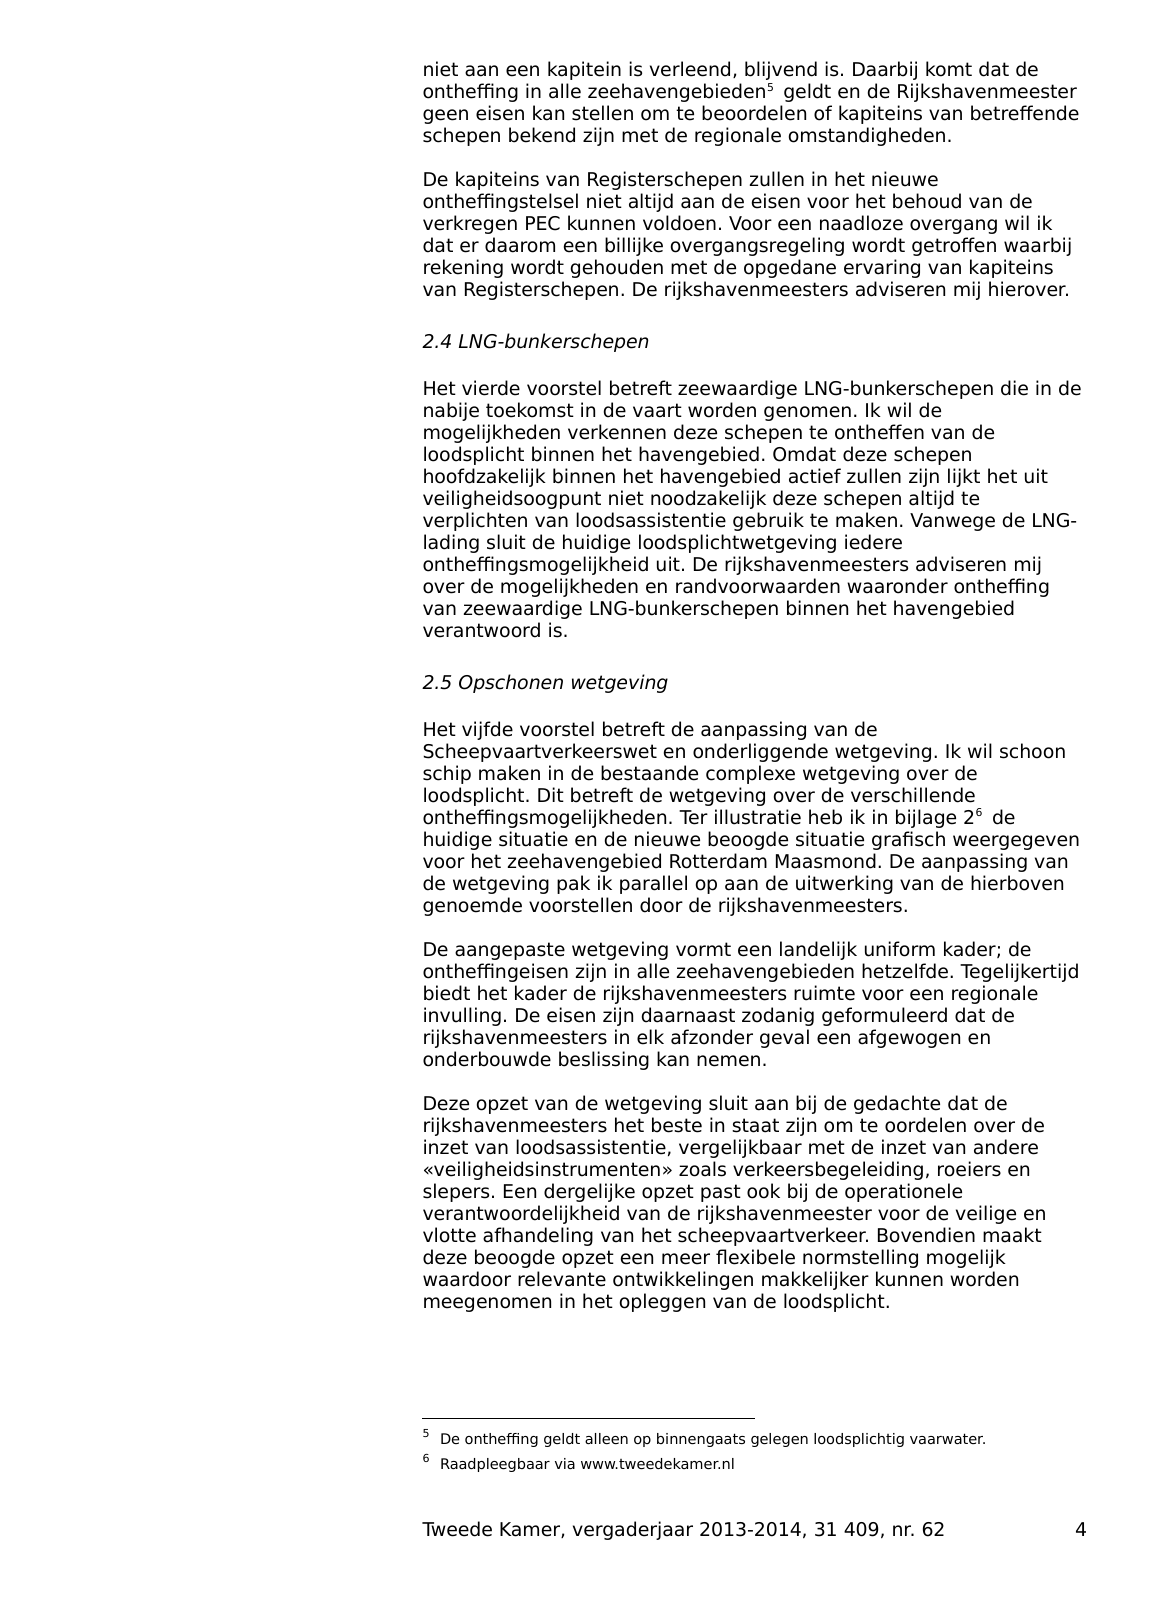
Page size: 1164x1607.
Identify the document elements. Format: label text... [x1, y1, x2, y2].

text Het vierde voorstel betreft zeewaardige LNG-bunkerschepen die in de nabije toekomst in de vaart worden genomen. Ik wil de mogelijkheden verkennen deze schepen te ontheffen van de loodsplicht binnen het havengebied. Omdat deze schepen hoofdzakelijk binnen het havengebied actief zullen zijn lijkt het uit veiligheidsoogpunt niet noodzakelijk deze schepen altijd te verplichten van loodsassistentie gebruik te maken. Vanwege de LNG-lading sluit de huidige loodsplichtwetgeving iedere ontheffingsmogelijkheid uit. De rijkshavenmeesters adviseren mij over de mogelijkheden en randvoorwaarden waaronder ontheffing van zeewaardige LNG-bunkerschepen binnen het havengebied verantwoord is. [422, 378, 1087, 642]
text De aangepaste wetgeving vormt een landelijk uniform kader; de ontheffingeisen zijn in alle zeehavengebieden hetzelfde. Tegelijkertijd biedt het kader de rijkshavenmeesters ruimte voor een regionale invulling. De eisen zijn daarnaast zodanig geformuleerd dat de rijkshavenmeesters in elk afzonder geval een afgewogen en onderbouwde beslissing kan nemen. [422, 939, 1087, 1071]
subtitle 2.4 LNG-bunkerschepen [422, 331, 1087, 353]
text De kapiteins van Registerschepen zullen in het nieuwe ontheffingstelsel niet altijd aan de eisen voor het behoud van de verkregen PEC kunnen voldoen. Voor een naadloze overgang wil ik dat er daarom een billijke overgangsregeling wordt getroffen waarbij rekening wordt gehouden met de opgedane ervaring van kapiteins van Registerschepen. De rijkshavenmeesters adviseren mij hierover. [422, 169, 1087, 301]
text De ontheffing geldt alleen op binnengaats gelegen loodsplichtig vaarwater. [422, 1427, 1087, 1449]
text Raadpleegbaar via www.tweedekamer.nl [422, 1452, 1087, 1474]
subtitle 2.5 Opschonen wetgeving [422, 672, 1087, 694]
text Het vijfde voorstel betreft de aanpassing van de Scheepvaartverkeerswet en onderliggende wetgeving. Ik wil schoon schip maken in de bestaande complexe wetgeving over de loodsplicht. Dit betreft de wetgeving over de verschillende ontheffingsmogelijkheden. Ter illustratie heb ik in bijlage 2 de huidige situatie en de nieuwe beoogde situatie grafisch weergegeven voor het zeehavengebied Rotterdam Maasmond. De aanpassing van de wetgeving pak ik parallel op aan de uitwerking van de hierboven genoemde voorstellen door de rijkshavenmeesters. [422, 719, 1087, 917]
text Deze opzet van de wetgeving sluit aan bij de gedachte dat de rijkshavenmeesters het beste in staat zijn om te oordelen over de inzet van loodsassistentie, vergelijkbaar met de inzet van andere «veiligheidsinstrumenten» zoals verkeersbegeleiding, roeiers en slepers. Een dergelijke opzet past ook bij de operationele verantwoordelijkheid van de rijkshavenmeester voor de veilige en vlotte afhandeling van het scheepvaartverkeer. Bovendien maakt deze beoogde opzet een meer flexibele normstelling mogelijk waardoor relevante ontwikkelingen makkelijker kunnen worden meegenomen in het opleggen van de loodsplicht. [422, 1093, 1087, 1313]
text niet aan een kapitein is verleend, blijvend is. Daarbij komt dat de ontheffing in alle zeehavengebieden geldt en de Rijkshavenmeester geen eisen kan stellen om te beoordelen of kapiteins van betreffende schepen bekend zijn met de regionale omstandigheden. [422, 59, 1087, 147]
